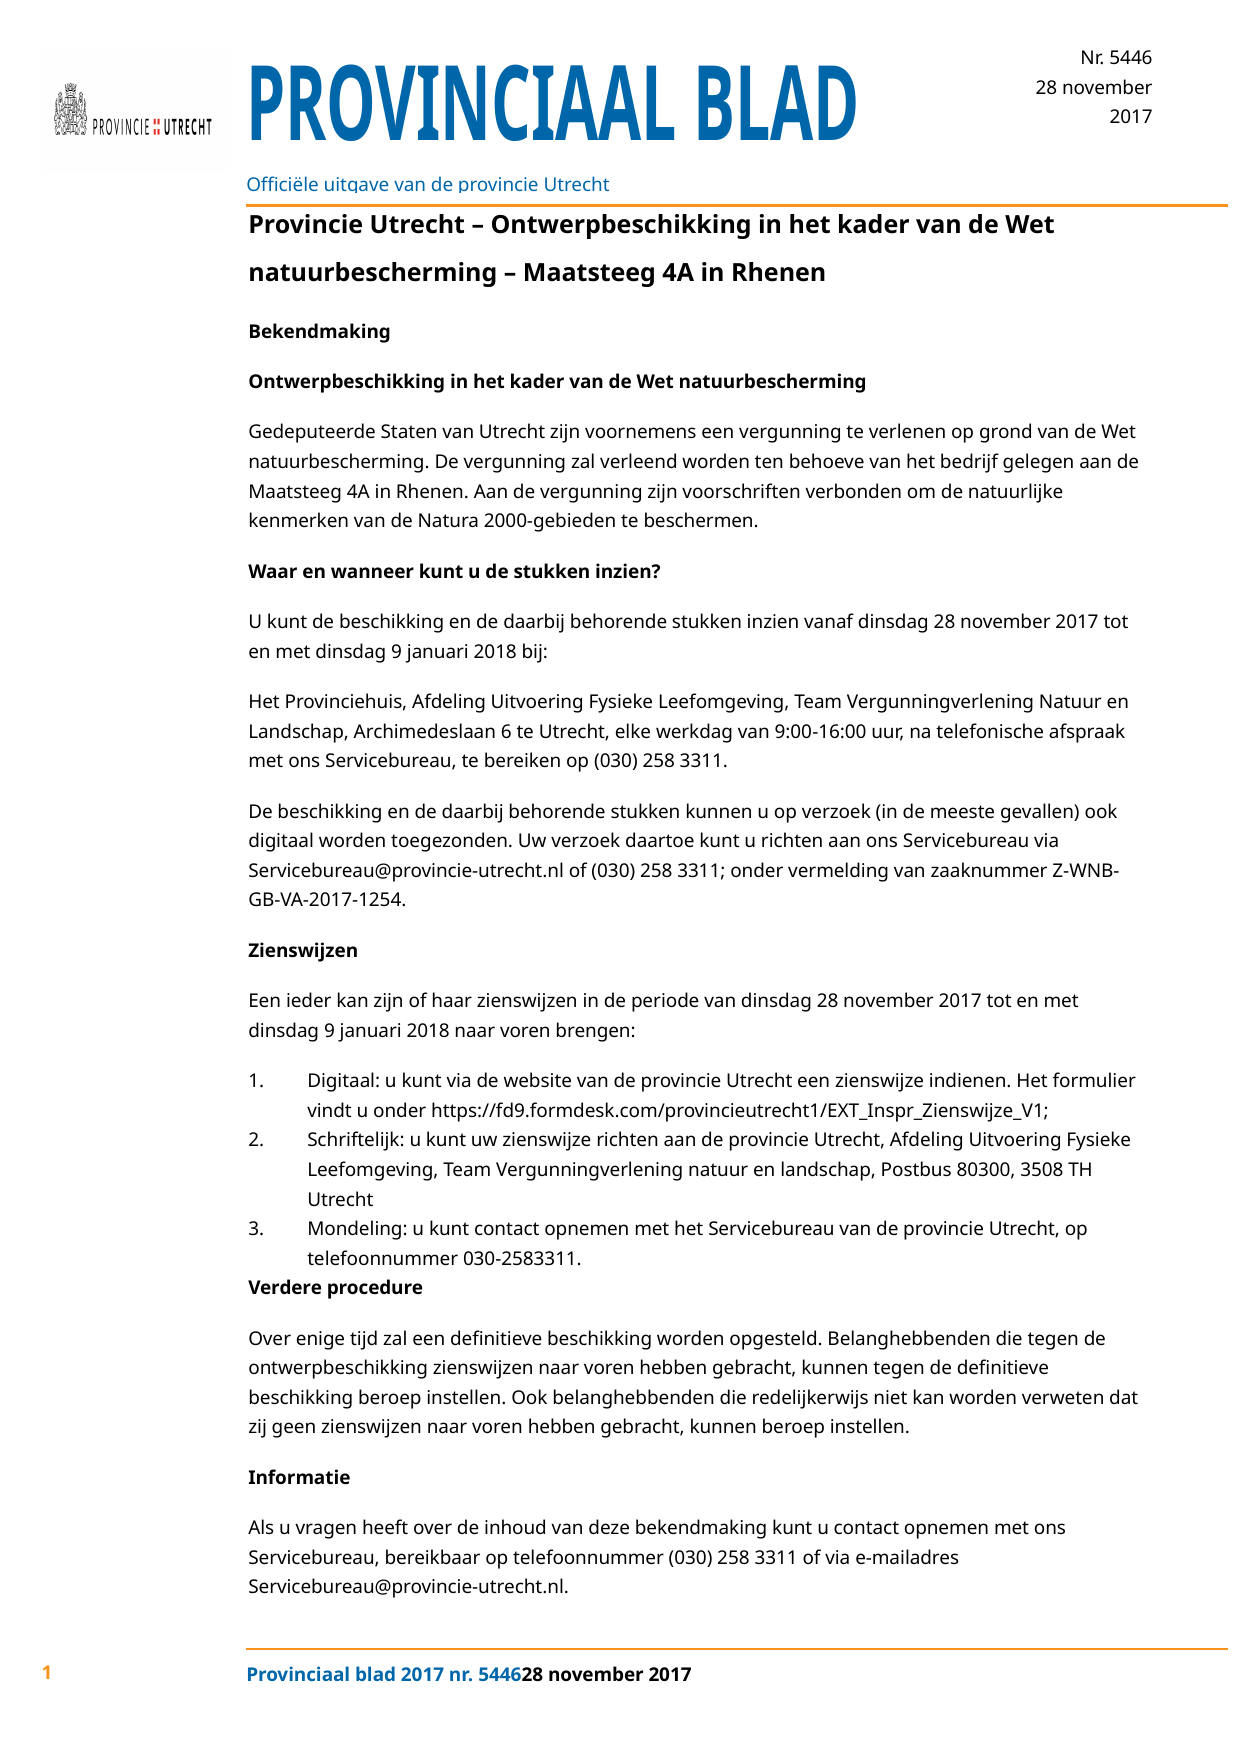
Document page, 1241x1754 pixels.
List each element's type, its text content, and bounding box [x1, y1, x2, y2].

text Zienswijzen [248, 937, 1152, 963]
text Een ieder kan zijn of haar zienswijzen in de periode van dinsdag 28 november 2017 tot en met dinsdag 9 januari 2018 naar voren brengen: [248, 987, 1152, 1043]
text De beschikking en de daarbij behorende stukken kunnen u op verzoek (in de meeste gevallen) ook digitaal worden toegezonden. Uw verzoek daartoe kunt u richten aan ons Servicebureau via Servicebureau@provincie-utrecht.nl of (030) 258 3311; onder vermelding van zaaknummer Z-WNB-GB-VA-2017-1254. [248, 798, 1152, 912]
list Schriftelijk: u kunt uw zienswijze richten aan de provincie Utrecht, Afdeling Uitvoering Fysieke Leefomgeving, Team Vergunningverlening natuur en landschap, Postbus 80300, 3508 TH Utrecht [248, 1127, 1152, 1212]
text Het Provinciehuis, Afdeling Uitvoering Fysieke Leefomgeving, Team Vergunningverlening Natuur en Landschap, Archimedeslaan 6 te Utrecht, elke werkdag van 9:00‑16:00 uur, na telefonische afspraak met ons Servicebureau, te bereiken op (030) 258 3311. [248, 688, 1152, 773]
picture [41, 47, 231, 172]
list Mondeling: u kunt contact opnemen met het Servicebureau van de provincie Utrecht, op telefoonnummer 030-2583311. [248, 1215, 1152, 1271]
text U kunt de beschikking en de daarbij behorende stukken inzien vanaf dinsdag 28 november 2017 tot en met dinsdag 9 januari 2018 bij: [248, 608, 1152, 664]
text Gedeputeerde Staten van Utrecht zijn voornemens een vergunning te verlenen op grond van de Wet natuurbescherming. De vergunning zal verleend worden ten behoeve van het bedrijf gelegen aan de Maatsteeg 4A in Rhenen. Aan de vergunning zijn voorschriften verbonden om de natuurlijke kenmerken van de Natura 2000-gebieden te beschermen. [248, 419, 1152, 533]
text Waar en wanneer kunt u de stukken inzien? [248, 558, 1152, 584]
text Ontwerpbeschikking in het kader van de Wet natuurbescherming [248, 368, 1152, 394]
text Over enige tijd zal een definitieve beschikking worden opgesteld. Belanghebbenden die tegen de ontwerpbeschikking zienswijzen naar voren hebben gebracht, kunnen tegen de definitieve beschikking beroep instellen. Ook belanghebbenden die redelijkerwijs niet kan worden verweten dat zij geen zienswijzen naar voren hebben gebracht, kunnen beroep instellen. [248, 1325, 1152, 1439]
text Bekendmaking [248, 318, 1152, 344]
list Digitaal: u kunt via de website van de provincie Utrecht een zienswijze indienen. Het formulier vindt u onder https://fd9.formdesk.com/provincieutrecht1/EXT_Inspr_Zienswijze_V1; [248, 1067, 1152, 1123]
text Verdere procedure [248, 1274, 1152, 1300]
text Als u vragen heeft over de inhoud van deze bekendmaking kunt u contact opnemen met ons Servicebureau, bereikbaar op telefoonnummer (030) 258 3311 of via e-mailadres Servicebureau@provincie-utrecht.nl. [248, 1514, 1152, 1599]
text Provincie Utrecht – Ontwerpbeschikking in het kader van de Wet natuurbescherming – Maatsteeg 4A in Rhenen [248, 207, 1152, 288]
text Informatie [248, 1464, 1152, 1490]
